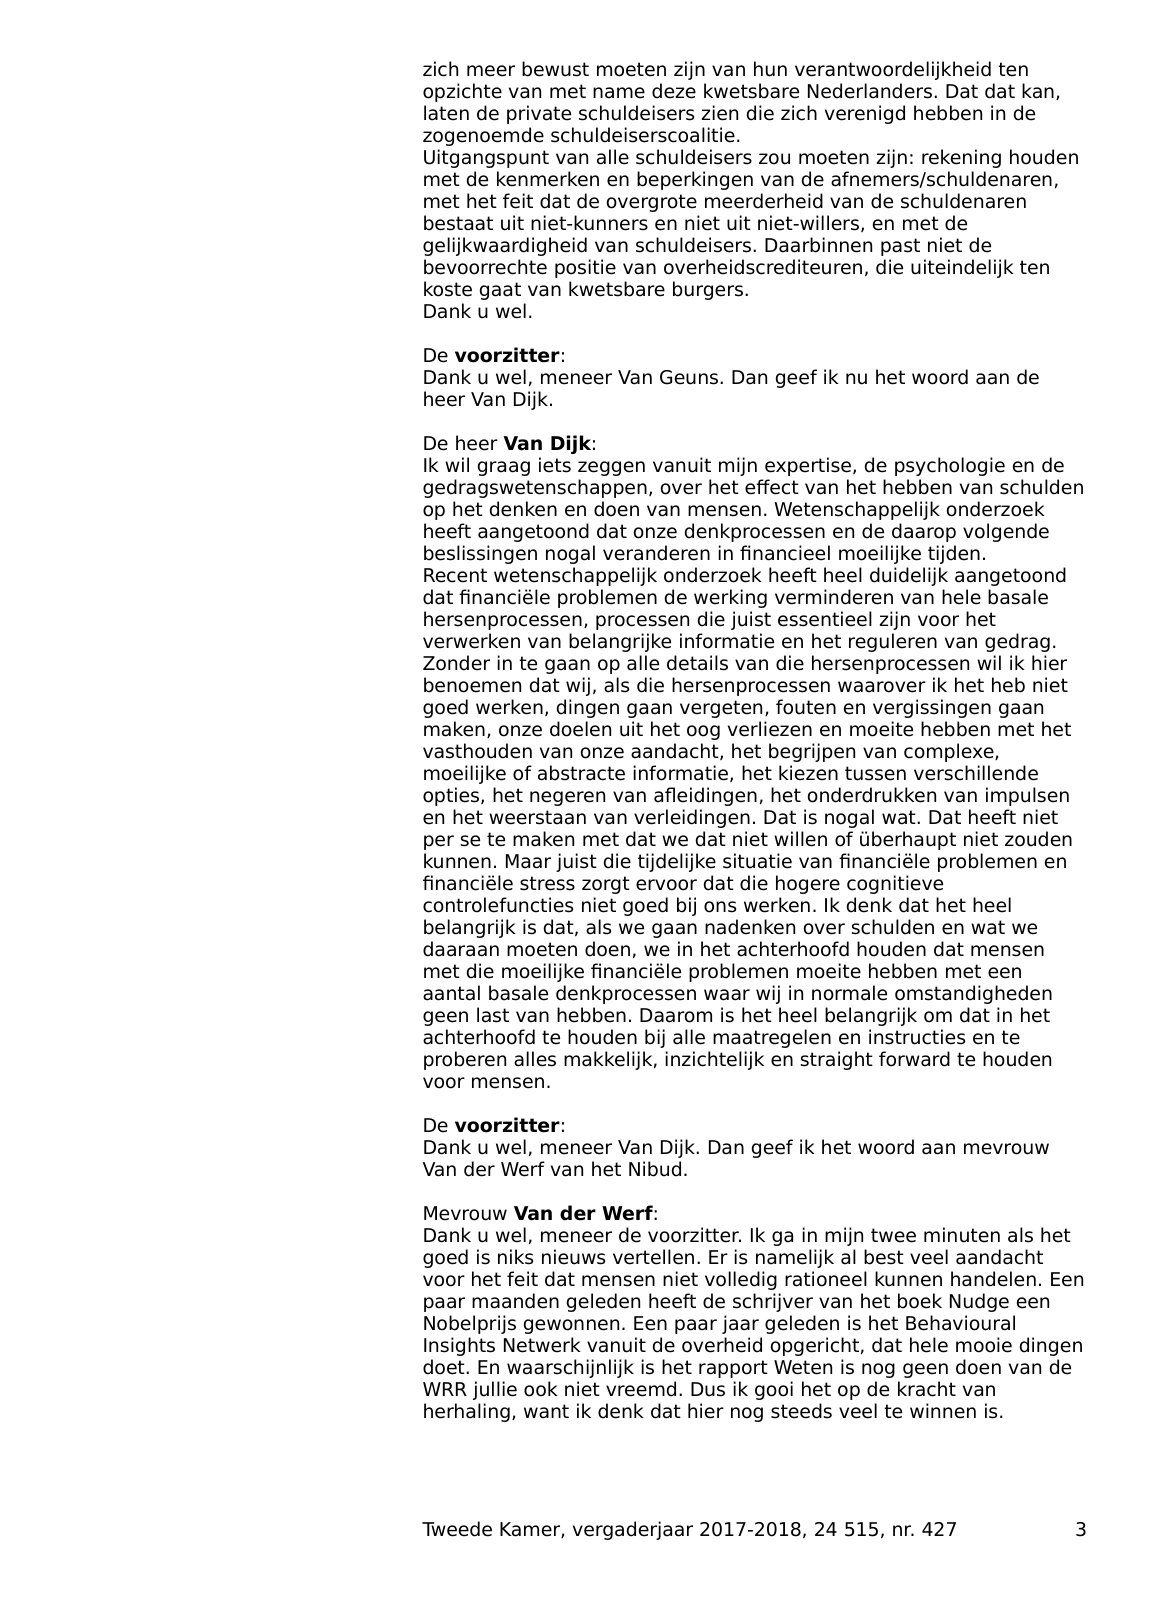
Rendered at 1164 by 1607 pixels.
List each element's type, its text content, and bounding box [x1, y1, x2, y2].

text De heer Van Dijk: [422, 433, 1087, 455]
text Dank u wel, meneer de voorzitter. Ik ga in mijn twee minuten als het goed is niks nieuws vertellen. Er is namelijk al best veel aandacht voor het feit dat mensen niet volledig rationeel kunnen handelen. Een paar maanden geleden heeft de schrijver van het boek Nudge een Nobelprijs gewonnen. Een paar jaar geleden is het Behavioural Insights Netwerk vanuit de overheid opgericht, dat hele mooie dingen doet. En waarschijnlijk is het rapport Weten is nog geen doen van de WRR jullie ook niet vreemd. Dus ik gooi het op de kracht van herhaling, want ik denk dat hier nog steeds veel te winnen is. [422, 1225, 1087, 1423]
text Dank u wel, meneer Van Dijk. Dan geef ik het woord aan mevrouw Van der Werf van het Nibud. [422, 1137, 1087, 1181]
text Dank u wel, meneer Van Geuns. Dan geef ik nu het woord aan de heer Van Dijk. [422, 367, 1087, 411]
text Dank u wel. [422, 301, 1087, 323]
text De voorzitter: [422, 1115, 1087, 1137]
text Recent wetenschappelijk onderzoek heeft heel duidelijk aangetoond dat financiële problemen de werking verminderen van hele basale hersenprocessen, processen die juist essentieel zijn voor het verwerken van belangrijke informatie en het reguleren van gedrag. Zonder in te gaan op alle details van die hersenprocessen wil ik hier benoemen dat wij, als die hersenprocessen waarover ik het heb niet goed werken, dingen gaan vergeten, fouten en vergissingen gaan maken, onze doelen uit het oog verliezen en moeite hebben met het vasthouden van onze aandacht, het begrijpen van complexe, moeilijke of abstracte informatie, het kiezen tussen verschillende opties, het negeren van afleidingen, het onderdrukken van impulsen en het weerstaan van verleidingen. Dat is nogal wat. Dat heeft niet per se te maken met dat we dat niet willen of überhaupt niet zouden kunnen. Maar juist die tijdelijke situatie van financiële problemen en financiële stress zorgt ervoor dat die hogere cognitieve controlefuncties niet goed bij ons werken. Ik denk dat het heel belangrijk is dat, als we gaan nadenken over schulden en wat we daaraan moeten doen, we in het achterhoofd houden dat mensen met die moeilijke financiële problemen moeite hebben met een aantal basale denkprocessen waar wij in normale omstandigheden geen last van hebben. Daarom is het heel belangrijk om dat in het achterhoofd te houden bij alle maatregelen en instructies en te proberen alles makkelijk, inzichtelijk en straight forward te houden voor mensen. [422, 565, 1087, 1092]
text De voorzitter: [422, 345, 1087, 367]
text Ik wil graag iets zeggen vanuit mijn expertise, de psychologie en de gedragswetenschappen, over het effect van het hebben van schulden op het denken en doen van mensen. Wetenschappelijk onderzoek heeft aangetoond dat onze denkprocessen en de daarop volgende beslissingen nogal veranderen in financieel moeilijke tijden. [422, 455, 1087, 565]
text zich meer bewust moeten zijn van hun verantwoordelijkheid ten opzichte van met name deze kwetsbare Nederlanders. Dat dat kan, laten de private schuldeisers zien die zich verenigd hebben in de zogenoemde schuldeiserscoalitie. [422, 59, 1087, 147]
text Uitgangspunt van alle schuldeisers zou moeten zijn: rekening houden met de kenmerken en beperkingen van de afnemers/schuldenaren, met het feit dat de overgrote meerderheid van de schuldenaren bestaat uit niet-kunners en niet uit niet-willers, en met de gelijkwaardigheid van schuldeisers. Daarbinnen past niet de bevoorrechte positie van overheidscrediteuren, die uiteindelijk ten koste gaat van kwetsbare burgers. [422, 147, 1087, 301]
text Mevrouw Van der Werf: [422, 1203, 1087, 1225]
